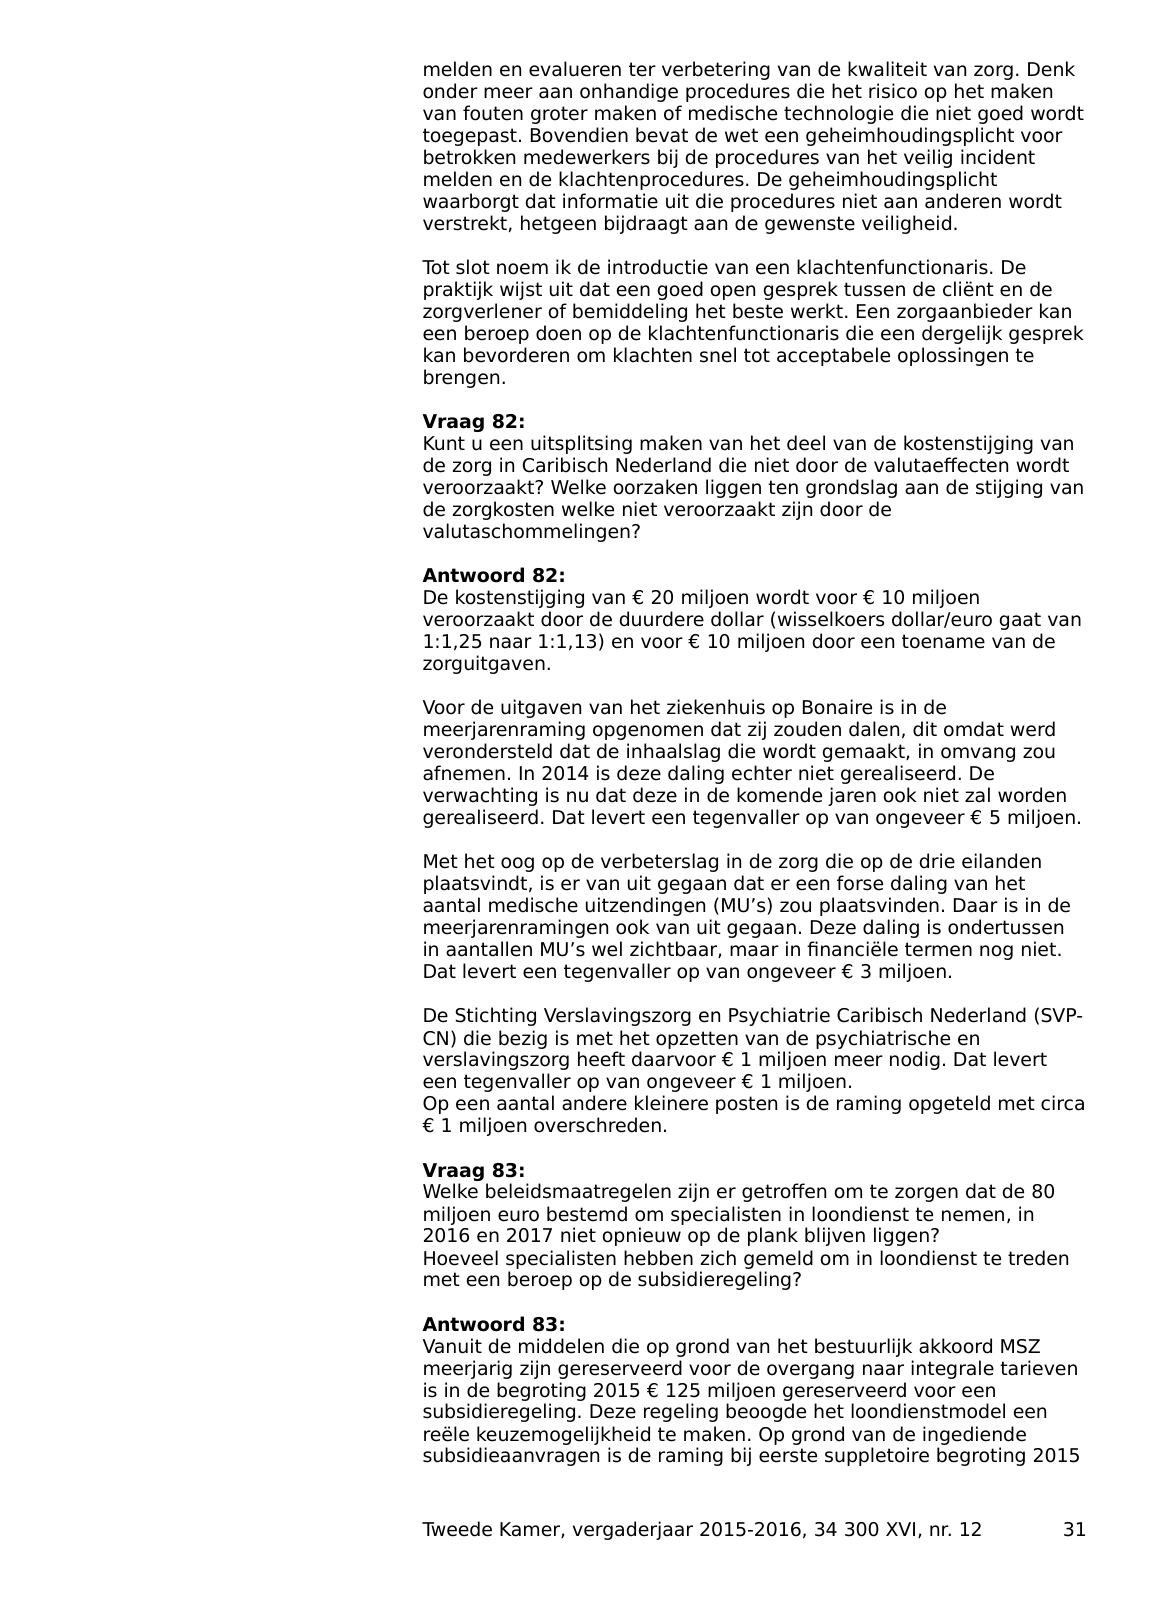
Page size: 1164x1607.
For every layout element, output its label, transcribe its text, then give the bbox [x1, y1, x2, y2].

text Kunt u een uitsplitsing maken van het deel van de kostenstijging van de zorg in Caribisch Nederland die niet door de valutaeffecten wordt veroorzaakt? Welke oorzaken liggen ten grondslag aan de stijging van de zorgkosten welke niet veroorzaakt zijn door de valutaschommelingen? [422, 433, 1087, 543]
text Hoeveel specialisten hebben zich gemeld om in loondienst te treden met een beroep op de subsidieregeling? [422, 1247, 1087, 1291]
text Welke beleidsmaatregelen zijn er getroffen om te zorgen dat de 80 miljoen euro bestemd om specialisten in loondienst te nemen, in 2016 en 2017 niet opnieuw op de plank blijven liggen? [422, 1181, 1087, 1247]
text Tot slot noem ik de introductie van een klachtenfunctionaris. De praktijk wijst uit dat een goed open gesprek tussen de cliënt en de zorgverlener of bemiddeling het beste werkt. Een zorgaanbieder kan een beroep doen op de klachtenfunctionaris die een dergelijk gesprek kan bevorderen om klachten snel tot acceptabele oplossingen te brengen. [422, 257, 1087, 389]
text Antwoord 82: [422, 565, 1087, 587]
text Vraag 82: [422, 411, 1087, 433]
text De Stichting Verslavingszorg en Psychiatrie Caribisch Nederland (SVP-CN) die bezig is met het opzetten van de psychiatrische en verslavingszorg heeft daarvoor € 1 miljoen meer nodig. Dat levert een tegenvaller op van ongeveer € 1 miljoen. [422, 1005, 1087, 1093]
text Vraag 83: [422, 1159, 1087, 1181]
text Op een aantal andere kleinere posten is de raming opgeteld met circa € 1 miljoen overschreden. [422, 1093, 1087, 1137]
text Antwoord 83: [422, 1313, 1087, 1336]
text Voor de uitgaven van het ziekenhuis op Bonaire is in de meerjarenraming opgenomen dat zij zouden dalen, dit omdat werd verondersteld dat de inhaalslag die wordt gemaakt, in omvang zou afnemen. In 2014 is deze daling echter niet gerealiseerd. De verwachting is nu dat deze in de komende jaren ook niet zal worden gerealiseerd. Dat levert een tegenvaller op van ongeveer € 5 miljoen. [422, 697, 1087, 829]
text melden en evalueren ter verbetering van de kwaliteit van zorg. Denk onder meer aan onhandige procedures die het risico op het maken van fouten groter maken of medische technologie die niet goed wordt toegepast. Bovendien bevat de wet een geheimhoudingsplicht voor betrokken medewerkers bij de procedures van het veilig incident melden en de klachtenprocedures. De geheimhoudingsplicht waarborgt dat informatie uit die procedures niet aan anderen wordt verstrekt, hetgeen bijdraagt aan de gewenste veiligheid. [422, 59, 1087, 235]
text Vanuit de middelen die op grond van het bestuurlijk akkoord MSZ meerjarig zijn gereserveerd voor de overgang naar integrale tarieven is in de begroting 2015 € 125 miljoen gereserveerd voor een subsidieregeling. Deze regeling beoogde het loondienstmodel een reële keuzemogelijkheid te maken. Op grond van de ingediende subsidieaanvragen is de raming bij eerste suppletoire begroting 2015 [422, 1336, 1087, 1467]
text De kostenstijging van € 20 miljoen wordt voor € 10 miljoen veroorzaakt door de duurdere dollar (wisselkoers dollar/euro gaat van 1:1,25 naar 1:1,13) en voor € 10 miljoen door een toename van de zorguitgaven. [422, 587, 1087, 675]
text Met het oog op de verbeterslag in de zorg die op de drie eilanden plaatsvindt, is er van uit gegaan dat er een forse daling van het aantal medische uitzendingen (MU’s) zou plaatsvinden. Daar is in de meerjarenramingen ook van uit gegaan. Deze daling is ondertussen in aantallen MU’s wel zichtbaar, maar in financiële termen nog niet. Dat levert een tegenvaller op van ongeveer € 3 miljoen. [422, 851, 1087, 983]
